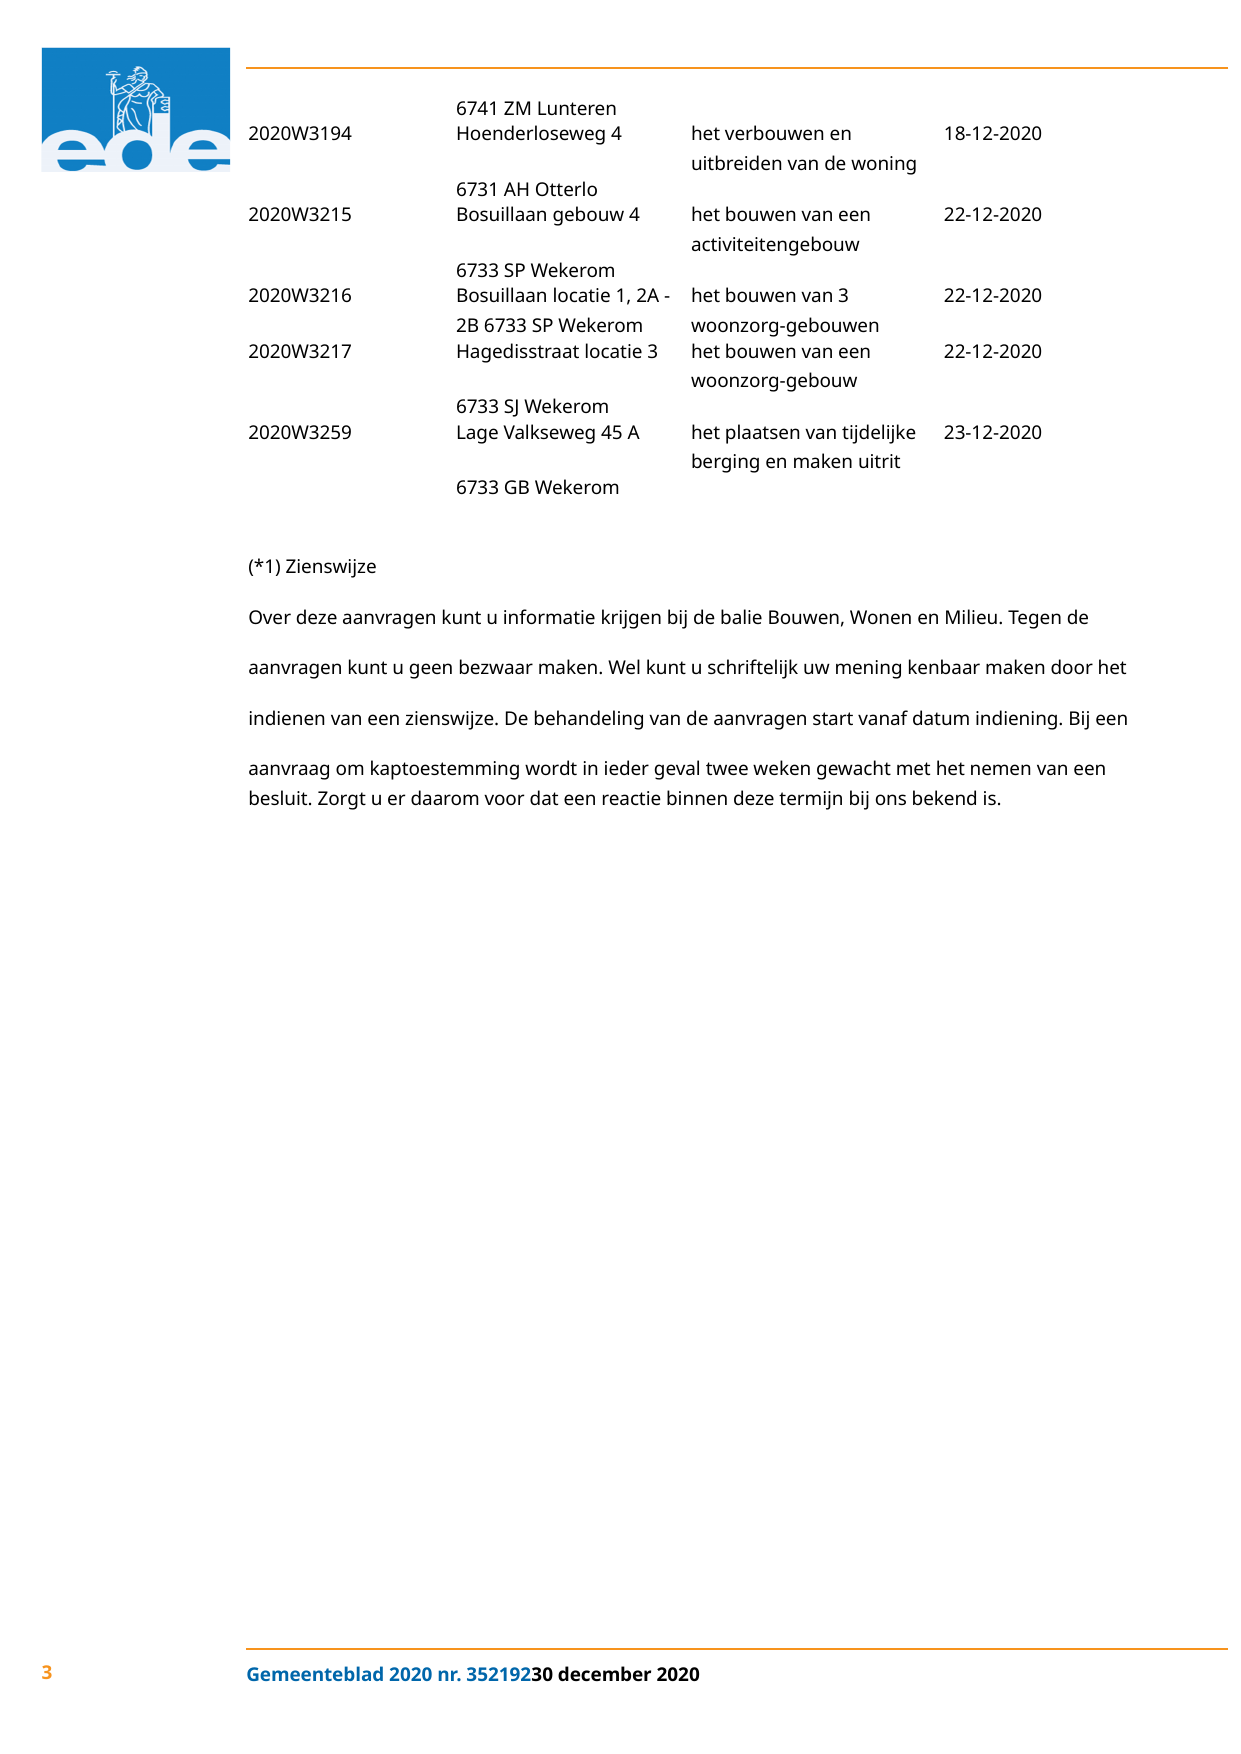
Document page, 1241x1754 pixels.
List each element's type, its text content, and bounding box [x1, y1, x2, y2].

table_cell [248, 95, 456, 121]
table_cell Hagedisstraat locatie 3 [456, 338, 691, 393]
text (*1) Zienswijze [248, 554, 1152, 579]
table_cell Hoenderloseweg 4 [456, 121, 691, 176]
table_cell [944, 95, 1152, 121]
table_cell 6741 ZM Lunteren [456, 95, 691, 121]
table_cell 2020W3215 [248, 202, 456, 257]
table_cell [248, 176, 456, 202]
table_cell 2020W3194 [248, 121, 456, 176]
table_cell 23-12-2020 [944, 419, 1152, 474]
table_cell 2020W3217 [248, 338, 456, 393]
text indienen van een zienswijze. De behandeling van de aanvragen start vanaf datum indiening. Bij een [248, 705, 1152, 731]
table_cell [691, 257, 944, 283]
table_cell 22-12-2020 [944, 202, 1152, 257]
table_cell [248, 474, 456, 500]
table_cell [691, 393, 944, 419]
table_cell Bosuillaan locatie 1, 2A - 2B 6733 SP Wekerom [456, 283, 691, 338]
table_cell [691, 95, 944, 121]
table_cell Lage Valkseweg 45 A [456, 419, 691, 474]
table_cell [944, 474, 1152, 500]
table_cell 6733 SJ Wekerom [456, 393, 691, 419]
table_cell 6733 GB Wekerom [456, 474, 691, 500]
table_cell het plaatsen van tijdelijke berging en maken uitrit [691, 419, 944, 474]
text Over deze aanvragen kunt u informatie krijgen bij de balie Bouwen, Wonen en Milieu. Tegen de [248, 604, 1152, 630]
table_cell 6733 SP Wekerom [456, 257, 691, 283]
table_cell 22-12-2020 [944, 283, 1152, 338]
table_cell Bosuillaan gebouw 4 [456, 202, 691, 257]
table_cell [691, 176, 944, 202]
table_cell het bouwen van 3 woonzorg-gebouwen [691, 283, 944, 338]
table_cell het bouwen van een woonzorg-gebouw [691, 338, 944, 393]
text aanvragen kunt u geen bezwaar maken. Wel kunt u schriftelijk uw mening kenbaar maken door het [248, 654, 1152, 680]
table_cell 18-12-2020 [944, 121, 1152, 176]
table_cell 6731 AH Otterlo [456, 176, 691, 202]
table_cell 22-12-2020 [944, 338, 1152, 393]
table_cell [248, 393, 456, 419]
table_cell [944, 176, 1152, 202]
table_cell [944, 393, 1152, 419]
table_cell [248, 257, 456, 283]
table_cell 2020W3216 [248, 283, 456, 338]
table_cell het verbouwen en uitbreiden van de woning [691, 121, 944, 176]
text aanvraag om kaptoestemming wordt in ieder geval twee weken gewacht met het nemen van een besluit. Zorgt u er daarom voor dat een reactie binnen deze termijn bij ons bekend is. [248, 755, 1152, 811]
table_cell het bouwen van een activiteitengebouw [691, 202, 944, 257]
table_cell 2020W3259 [248, 419, 456, 474]
picture [41, 47, 231, 172]
table_cell [691, 474, 944, 500]
table_cell [944, 257, 1152, 283]
